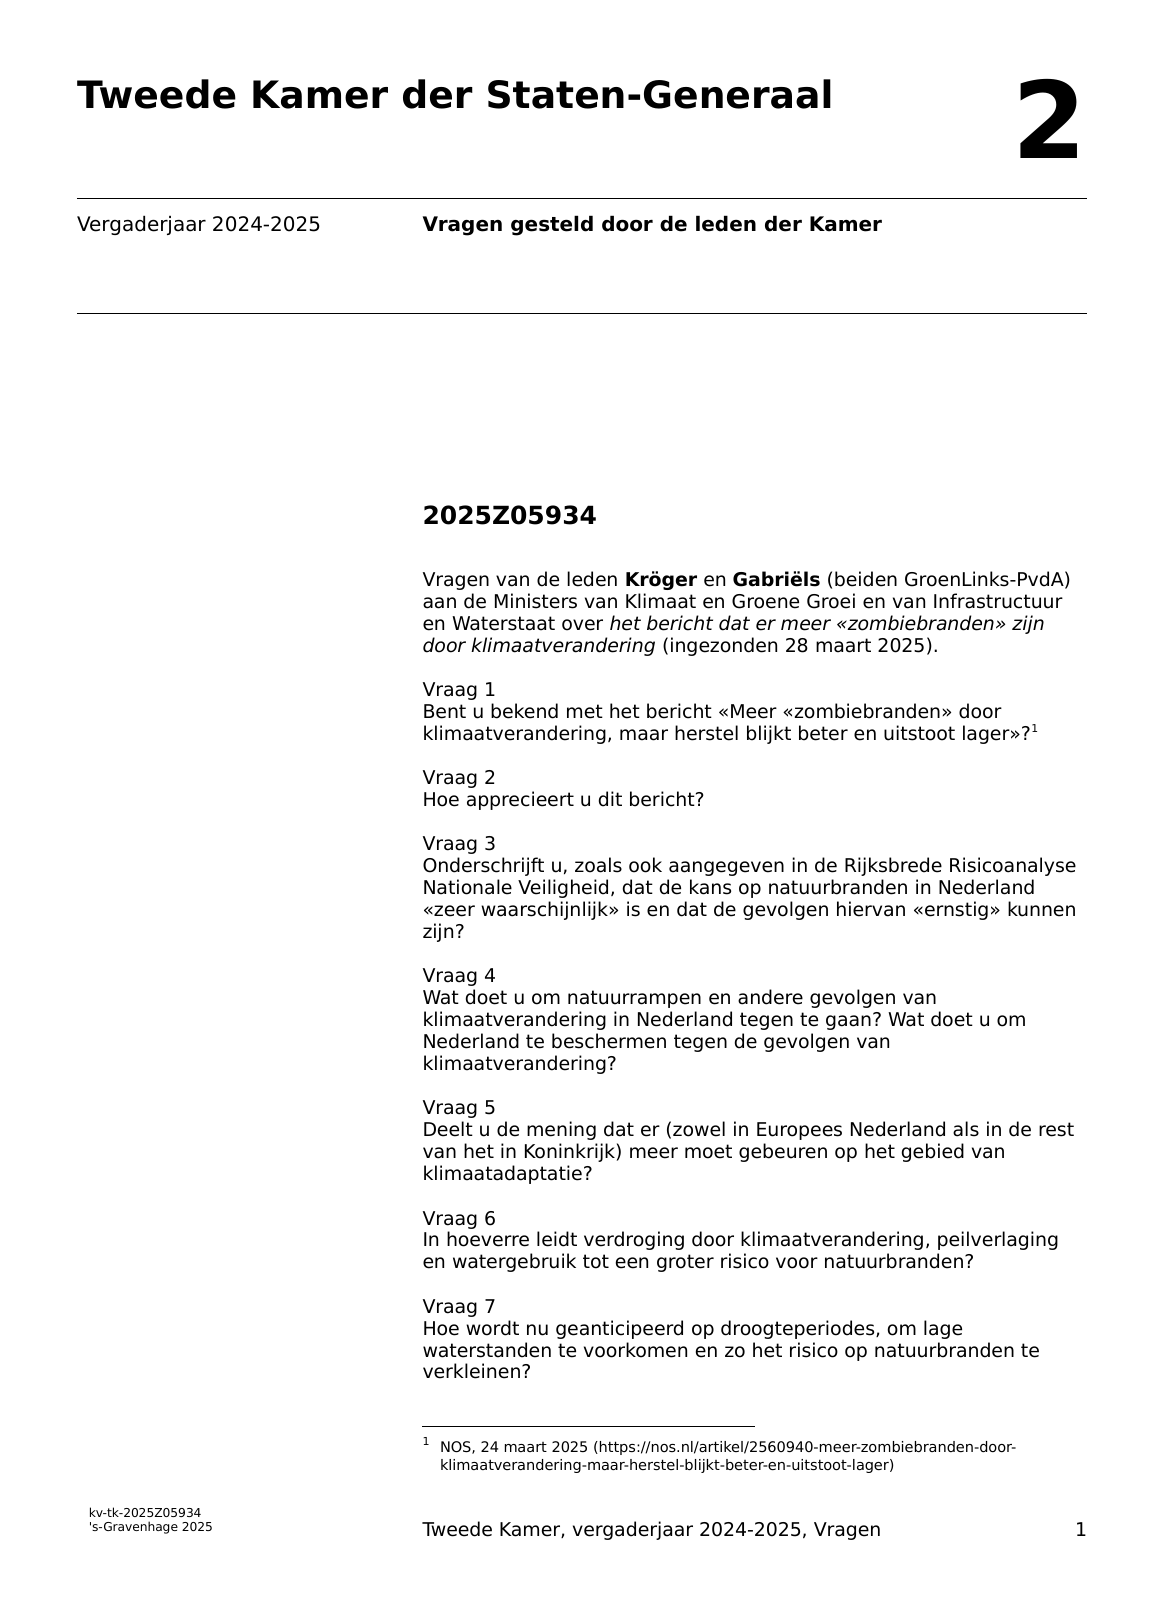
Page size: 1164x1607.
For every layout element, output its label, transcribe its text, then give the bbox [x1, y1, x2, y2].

text Deelt u de mening dat er (zowel in Europees Nederland als in de rest van het in Koninkrijk) meer moet gebeuren op het gebied van klimaatadaptatie? [422, 1119, 1087, 1185]
table_header Tweede Kamer der Staten-Generaal [77, 59, 886, 198]
table_cell Vergaderjaar 2024-2025 [77, 199, 422, 313]
text 2025Z05934 [422, 501, 1087, 531]
text Vraag 5 [422, 1097, 1087, 1119]
text Bent u bekend met het bericht «Meer «zombiebranden» door klimaatverandering, maar herstel blijkt beter en uitstoot lager»? [422, 701, 1087, 745]
text Vraag 6 [422, 1207, 1087, 1229]
text NOS, 24 maart 2025 (https://nos.nl/artikel/2560940-meer-zombiebranden-door-klimaatverandering-maar-herstel-blijkt-beter-en-uitstoot-lager) [422, 1435, 1087, 1474]
text Vraag 1 [422, 679, 1087, 701]
text Vragen van de leden Kröger en Gabriëls (beiden GroenLinks-PvdA) aan de Ministers van Klimaat en Groene Groei en van Infrastructuur en Waterstaat over het bericht dat er meer «zombiebranden» zijn door klimaatverandering (ingezonden 28 maart 2025). [422, 569, 1087, 657]
text Vraag 4 [422, 965, 1087, 987]
text 's-Gravenhage 2025 [88, 1520, 323, 1534]
text kv-tk-2025Z05934 [88, 1506, 323, 1520]
text Vraag 7 [422, 1296, 1087, 1317]
text Vraag 2 [422, 767, 1087, 789]
text Hoe wordt nu geanticipeerd op droogteperiodes, om lage waterstanden te voorkomen en zo het risico op natuurbranden te verkleinen? [422, 1317, 1087, 1383]
text In hoeverre leidt verdroging door klimaatverandering, peilverlaging en watergebruik tot een groter risico voor natuurbranden? [422, 1229, 1087, 1273]
text Vraag 3 [422, 833, 1087, 855]
text Wat doet u om natuurrampen en andere gevolgen van klimaatverandering in Nederland tegen te gaan? Wat doet u om Nederland te beschermen tegen de gevolgen van klimaatverandering? [422, 987, 1087, 1075]
text Hoe apprecieert u dit bericht? [422, 789, 1087, 811]
table_header 2 [886, 59, 1087, 198]
table_cell Vragen gesteld door de leden der Kamer [422, 199, 1087, 313]
text Onderschrijft u, zoals ook aangegeven in de Rijksbrede Risicoanalyse Nationale Veiligheid, dat de kans op natuurbranden in Nederland «zeer waarschijnlijk» is en dat de gevolgen hiervan «ernstig» kunnen zijn? [422, 855, 1087, 943]
